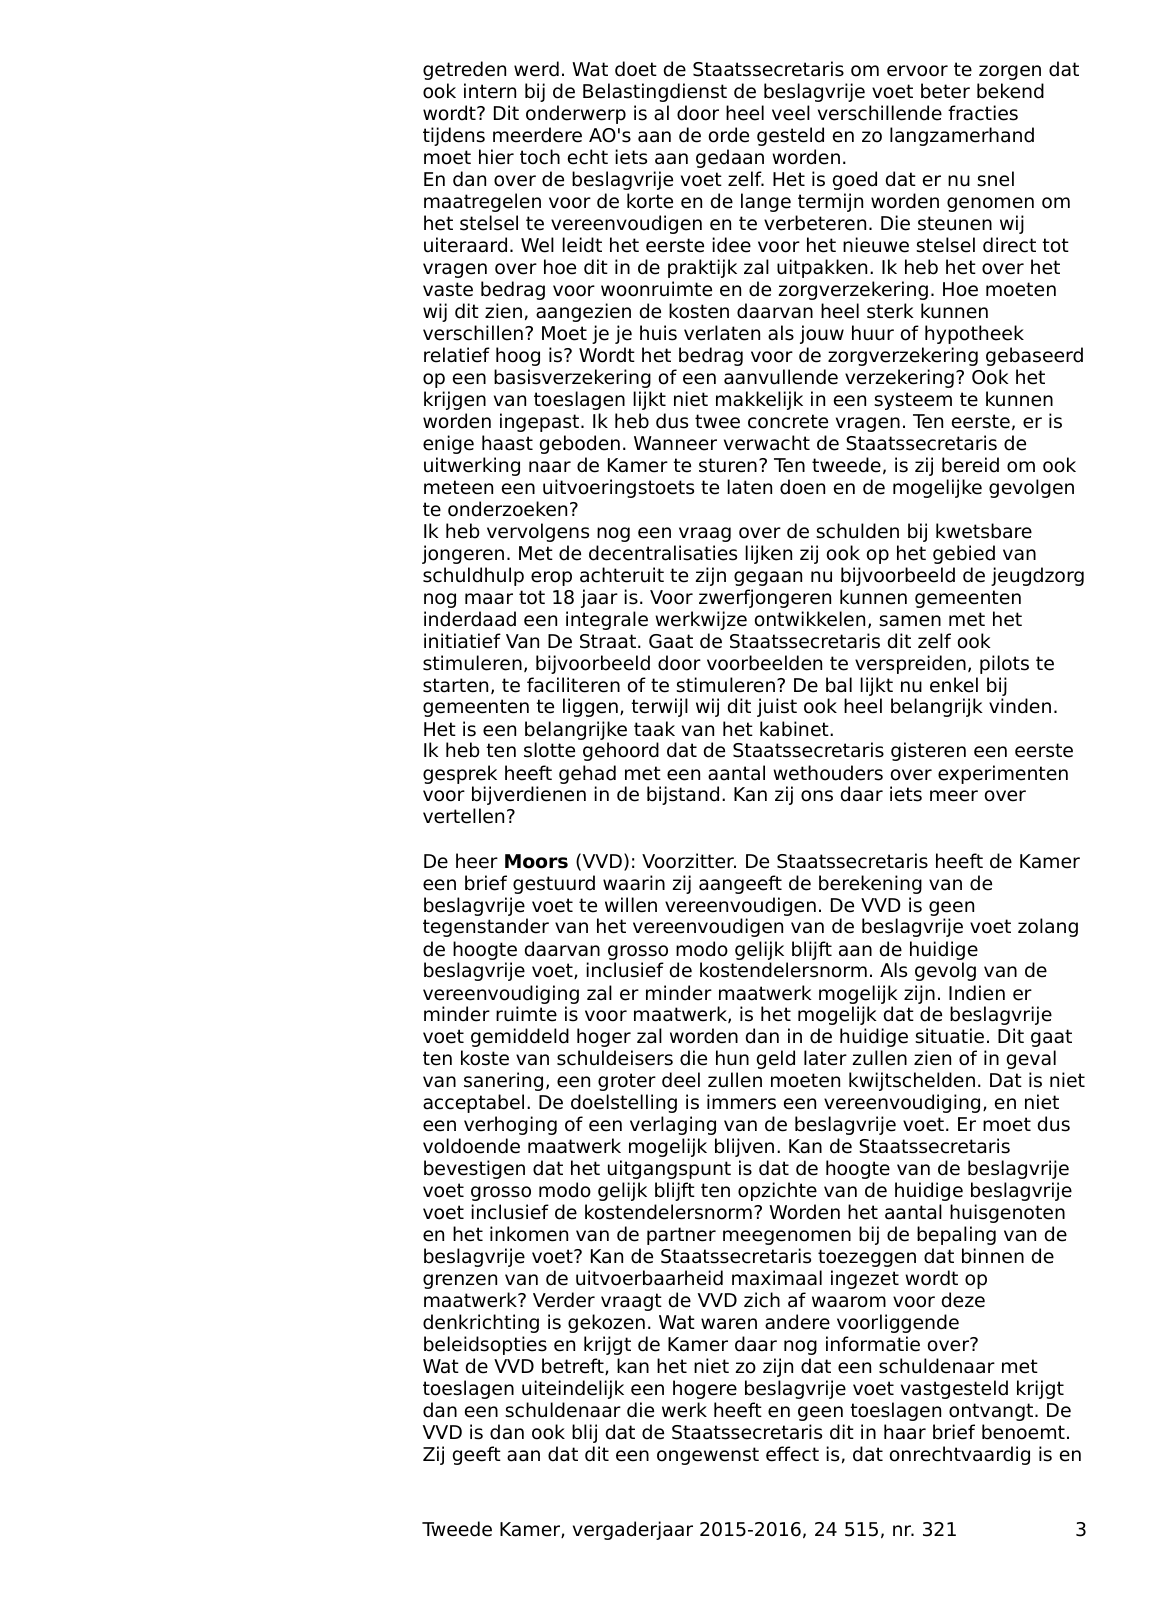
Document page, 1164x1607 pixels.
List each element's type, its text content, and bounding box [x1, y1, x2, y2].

text getreden werd. Wat doet de Staatssecretaris om ervoor te zorgen dat ook intern bij de Belastingdienst de beslagvrije voet beter bekend wordt? Dit onderwerp is al door heel veel verschillende fracties tijdens meerdere AO's aan de orde gesteld en zo langzamerhand moet hier toch echt iets aan gedaan worden. [422, 59, 1087, 169]
text Ik heb ten slotte gehoord dat de Staatssecretaris gisteren een eerste gesprek heeft gehad met een aantal wethouders over experimenten voor bijverdienen in de bijstand. Kan zij ons daar iets meer over vertellen? [422, 740, 1087, 828]
text Wat de VVD betreft, kan het niet zo zijn dat een schuldenaar met toeslagen uiteindelijk een hogere beslagvrije voet vastgesteld krijgt dan een schuldenaar die werk heeft en geen toeslagen ontvangt. De VVD is dan ook blij dat de Staatssecretaris dit in haar brief benoemt. Zij geeft aan dat dit een ongewenst effect is, dat onrechtvaardig is en [422, 1356, 1087, 1466]
text Ik heb vervolgens nog een vraag over de schulden bij kwetsbare jongeren. Met de decentralisaties lijken zij ook op het gebied van schuldhulp erop achteruit te zijn gegaan nu bijvoorbeeld de jeugdzorg nog maar tot 18 jaar is. Voor zwerfjongeren kunnen gemeenten inderdaad een integrale werkwijze ontwikkelen, samen met het initiatief Van De Straat. Gaat de Staatssecretaris dit zelf ook stimuleren, bijvoorbeeld door voorbeelden te verspreiden, pilots te starten, te faciliteren of te stimuleren? De bal lijkt nu enkel bij gemeenten te liggen, terwijl wij dit juist ook heel belangrijk vinden. Het is een belangrijke taak van het kabinet. [422, 521, 1087, 740]
text En dan over de beslagvrije voet zelf. Het is goed dat er nu snel maatregelen voor de korte en de lange termijn worden genomen om het stelsel te vereenvoudigen en te verbeteren. Die steunen wij uiteraard. Wel leidt het eerste idee voor het nieuwe stelsel direct tot vragen over hoe dit in de praktijk zal uitpakken. Ik heb het over het vaste bedrag voor woonruimte en de zorgverzekering. Hoe moeten wij dit zien, aangezien de kosten daarvan heel sterk kunnen verschillen? Moet je je huis verlaten als jouw huur of hypotheek relatief hoog is? Wordt het bedrag voor de zorgverzekering gebaseerd op een basisverzekering of een aanvullende verzekering? Ook het krijgen van toeslagen lijkt niet makkelijk in een systeem te kunnen worden ingepast. Ik heb dus twee concrete vragen. Ten eerste, er is enige haast geboden. Wanneer verwacht de Staatssecretaris de uitwerking naar de Kamer te sturen? Ten tweede, is zij bereid om ook meteen een uitvoeringstoets te laten doen en de mogelijke gevolgen te onderzoeken? [422, 169, 1087, 521]
text De heer Moors (VVD): Voorzitter. De Staatssecretaris heeft de Kamer een brief gestuurd waarin zij aangeeft de berekening van de beslagvrije voet te willen vereenvoudigen. De VVD is geen tegenstander van het vereenvoudigen van de beslagvrije voet zolang de hoogte daarvan grosso modo gelijk blijft aan de huidige beslagvrije voet, inclusief de kostendelersnorm. Als gevolg van de vereenvoudiging zal er minder maatwerk mogelijk zijn. Indien er minder ruimte is voor maatwerk, is het mogelijk dat de beslagvrije voet gemiddeld hoger zal worden dan in de huidige situatie. Dit gaat ten koste van schuldeisers die hun geld later zullen zien of in geval van sanering, een groter deel zullen moeten kwijtschelden. Dat is niet acceptabel. De doelstelling is immers een vereenvoudiging, en niet een verhoging of een verlaging van de beslagvrije voet. Er moet dus voldoende maatwerk mogelijk blijven. Kan de Staatssecretaris bevestigen dat het uitgangspunt is dat de hoogte van de beslagvrije voet grosso modo gelijk blijft ten opzichte van de huidige beslagvrije voet inclusief de kostendelersnorm? Worden het aantal huisgenoten en het inkomen van de partner meegenomen bij de bepaling van de beslagvrije voet? Kan de Staatssecretaris toezeggen dat binnen de grenzen van de uitvoerbaarheid maximaal ingezet wordt op maatwerk? Verder vraagt de VVD zich af waarom voor deze denkrichting is gekozen. Wat waren andere voorliggende beleidsopties en krijgt de Kamer daar nog informatie over? [422, 851, 1087, 1356]
